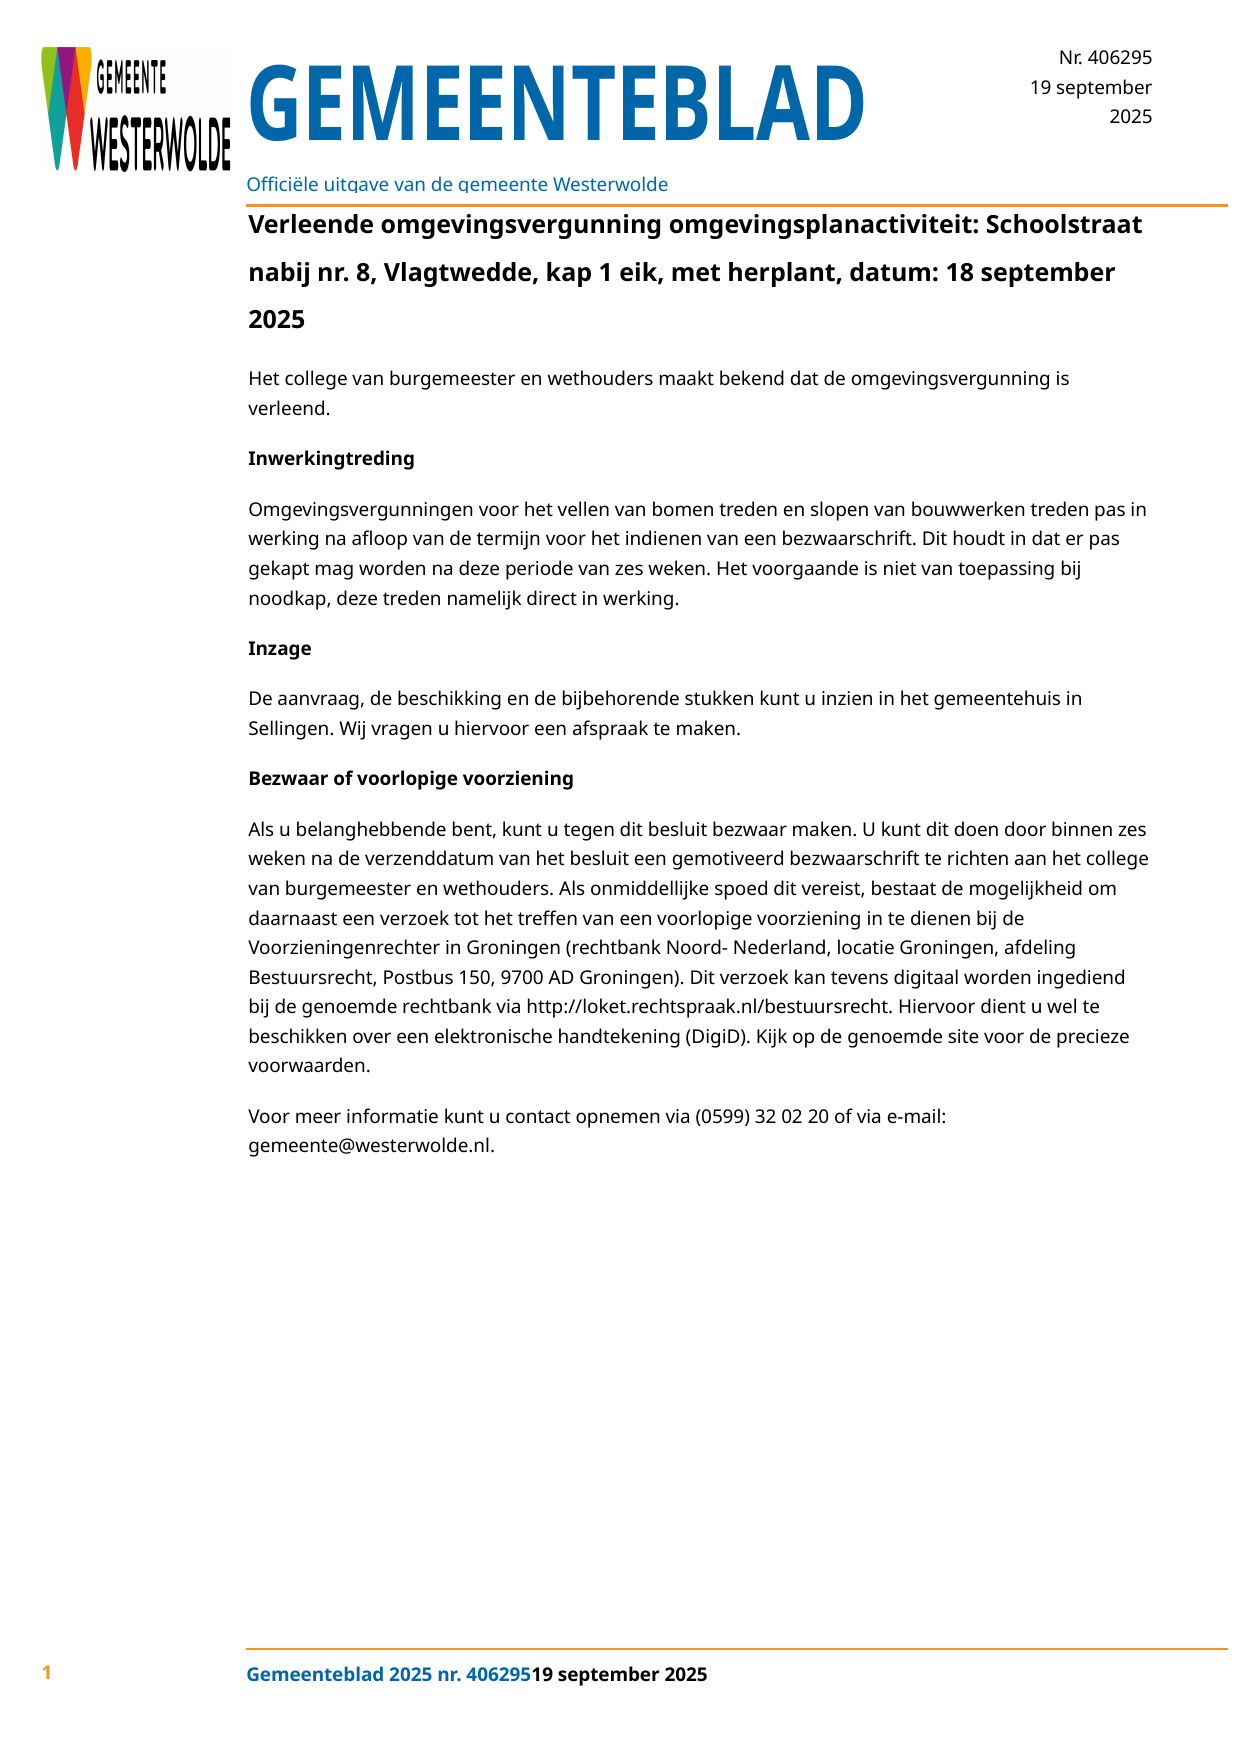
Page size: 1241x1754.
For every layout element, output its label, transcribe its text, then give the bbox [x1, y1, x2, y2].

text Inzage [248, 635, 1152, 661]
text De aanvraag, de beschikking en de bijbehorende stukken kunt u inzien in het gemeentehuis in Sellingen. Wij vragen u hiervoor een afspraak te maken. [248, 686, 1152, 741]
text Inwerkingtreding [248, 446, 1152, 471]
picture [41, 47, 231, 172]
text Omgevingsvergunningen voor het vellen van bomen treden en slopen van bouwwerken treden pas in werking na afloop van de termijn voor het indienen van een bezwaarschrift. Dit houdt in dat er pas gekapt mag worden na deze periode van zes weken. Het voorgaande is niet van toepassing bij noodkap, deze treden namelijk direct in werking. [248, 496, 1152, 610]
text Bezwaar of voorlopige voorziening [248, 766, 1152, 791]
text Als u belanghebbende bent, kunt u tegen dit besluit bezwaar maken. U kunt dit doen door binnen zes weken na de verzenddatum van het besluit een gemotiveerd bezwaarschrift te richten aan het college van burgemeester en wethouders. Als onmiddellijke spoed dit vereist, bestaat de mogelijkheid om daarnaast een verzoek tot het treffen van een voorlopige voorziening in te dienen bij de Voorzieningenrechter in Groningen (rechtbank Noord- Nederland, locatie Groningen, afdeling Bestuursrecht, Postbus 150, 9700 AD Groningen). Dit verzoek kan tevens digitaal worden ingediend bij de genoemde rechtbank via http://loket.rechtspraak.nl/bestuursrecht. Hiervoor dient u wel te beschikken over een elektronische handtekening (DigiD). Kijk op de genoemde site voor de precieze voorwaarden. [248, 816, 1152, 1078]
text Het college van burgemeester en wethouders maakt bekend dat de omgevingsvergunning is verleend. [248, 366, 1152, 421]
text Verleende omgevingsvergunning omgevingsplanactiviteit: Schoolstraat nabij nr. 8, Vlagtwedde, kap 1 eik, met herplant, datum: 18 september 2025 [248, 207, 1152, 336]
text Voor meer informatie kunt u contact opnemen via (0599) 32 02 20 of via e-mail: gemeente@westerwolde.nl. [248, 1103, 1152, 1158]
